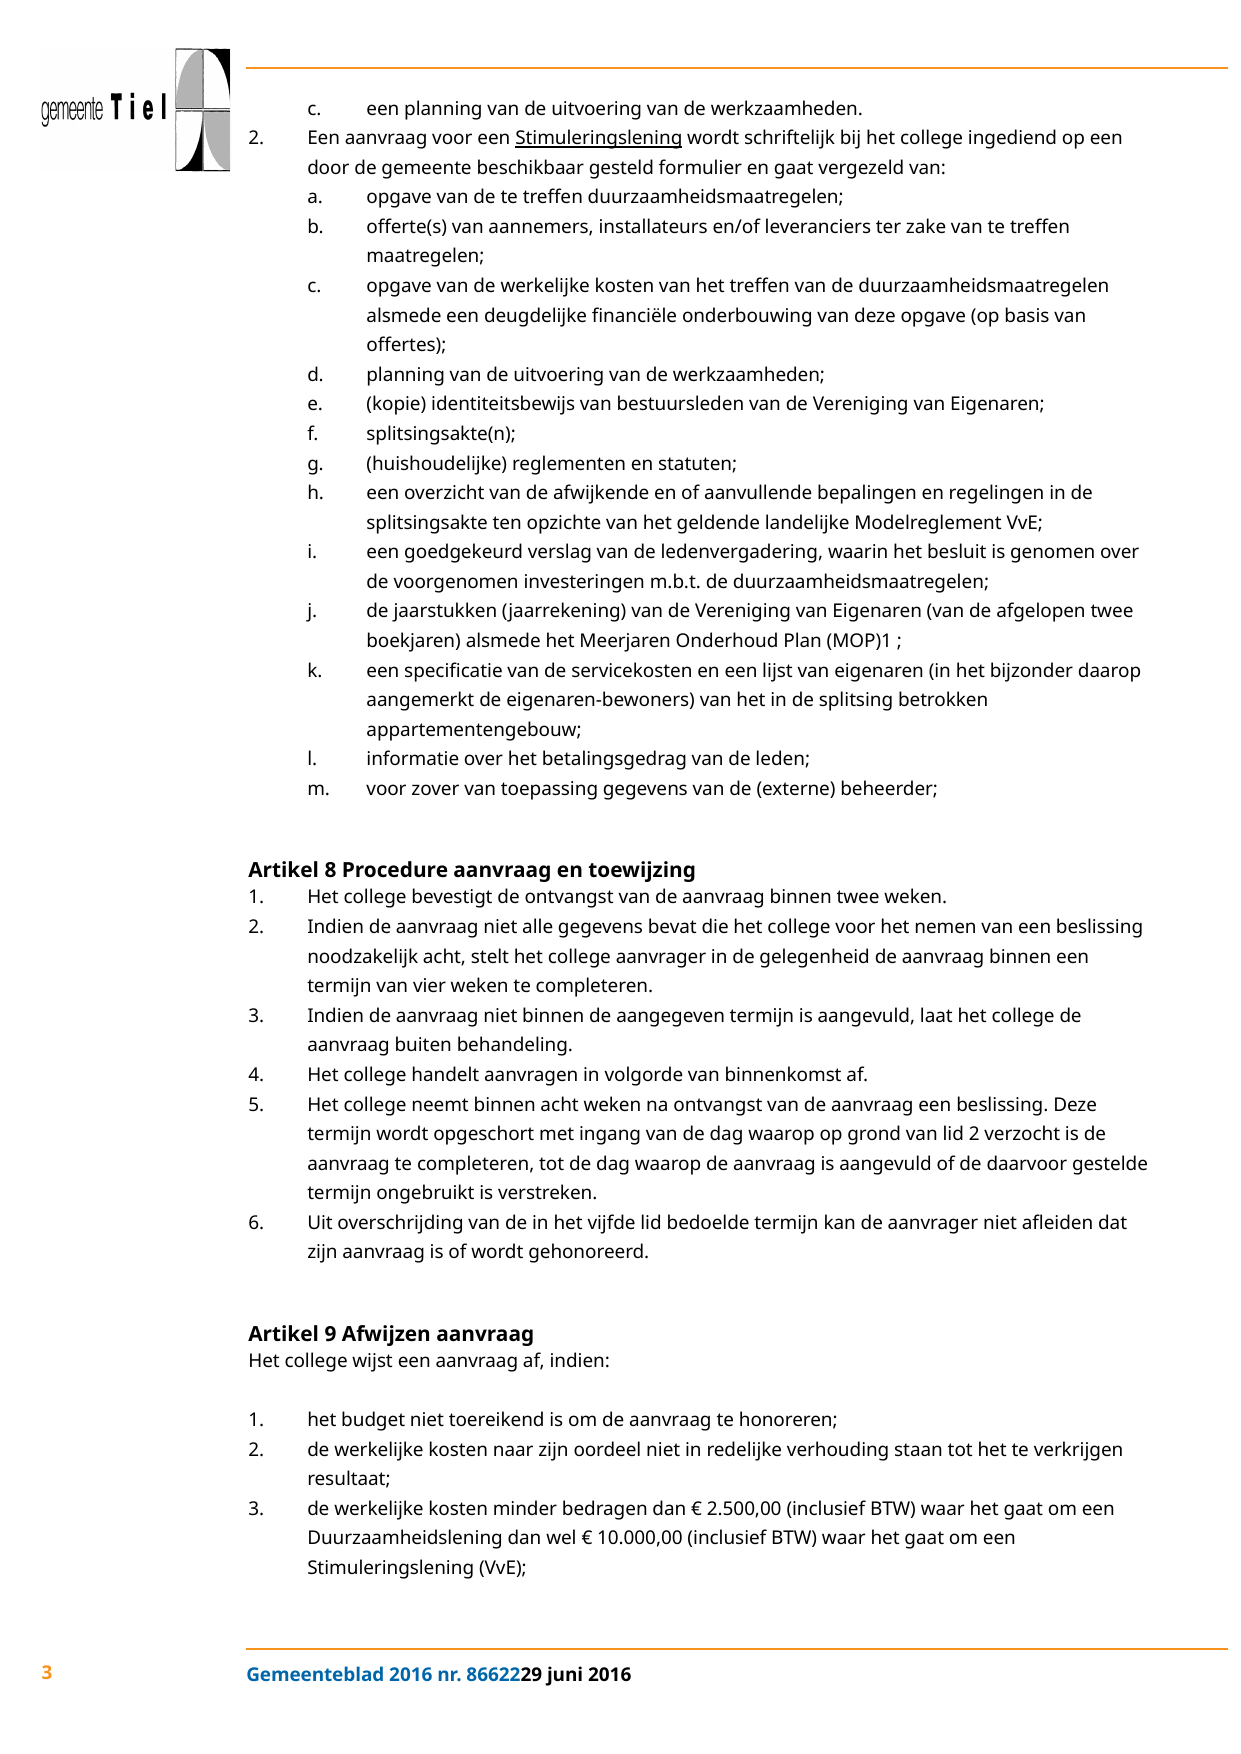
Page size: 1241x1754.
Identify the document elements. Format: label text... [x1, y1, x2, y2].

list Het college handelt aanvragen in volgorde van binnenkomst af. [248, 1061, 1152, 1087]
text Artikel 9 Afwijzen aanvraag [248, 1319, 1152, 1347]
list een specificatie van de servicekosten en een lijst van eigenaren (in het bijzonder daarop aangemerkt de eigenaren-bewoners) van het in de splitsing betrokken appartementengebouw; [307, 657, 1152, 742]
list Een aanvraag voor een Stimuleringslening wordt schriftelijk bij het college ingediend op een door de gemeente beschikbaar gesteld formulier en gaat vergezeld van: [248, 124, 1152, 180]
list de werkelijke kosten minder bedragen dan € 2.500,00 (inclusief BTW) waar het gaat om een Duurzaamheidslening dan wel € 10.000,00 (inclusief BTW) waar het gaat om een Stimuleringslening (VvE); [248, 1495, 1152, 1580]
list een overzicht van de afwijkende en of aanvullende bepalingen en regelingen in de splitsingsakte ten opzichte van het geldende landelijke Modelreglement VvE; [307, 479, 1152, 535]
text Artikel 8 Procedure aanvraag en toewijzing [248, 855, 1152, 884]
list offerte(s) van aannemers, installateurs en/of leveranciers ter zake van te treffen maatregelen; [307, 213, 1152, 268]
list (kopie) identiteitsbewijs van bestuursleden van de Vereniging van Eigenaren; [307, 391, 1152, 416]
list voor zover van toepassing gegevens van de (externe) beheerder; [307, 775, 1152, 801]
list informatie over het betalingsgedrag van de leden; [307, 746, 1152, 771]
list een planning van de uitvoering van de werkzaamheden. [307, 95, 1152, 121]
list de jaarstukken (jaarrekening) van de Vereniging van Eigenaren (van de afgelopen twee boekjaren) alsmede het Meerjaren Onderhoud Plan (MOP)1 ; [307, 598, 1152, 653]
list de werkelijke kosten naar zijn oordeel niet in redelijke verhouding staan tot het te verkrijgen resultaat; [248, 1436, 1152, 1491]
list Het college bevestigt de ontvangst van de aanvraag binnen twee weken. [248, 884, 1152, 909]
list (huishoudelijke) reglementen en statuten; [307, 450, 1152, 476]
list Uit overschrijding van de in het vijfde lid bedoelde termijn kan de aanvrager niet afleiden dat zijn aanvraag is of wordt gehonoreerd. [248, 1209, 1152, 1264]
list Het college neemt binnen acht weken na ontvangst van de aanvraag een beslissing. Deze termijn wordt opgeschort met ingang van de dag waarop op grond van lid 2 verzocht is de aanvraag te completeren, tot de dag waarop de aanvraag is aangevuld of de daarvoor gestelde termijn ongebruikt is verstreken. [248, 1091, 1152, 1205]
list het budget niet toereikend is om de aanvraag te honoreren; [248, 1406, 1152, 1432]
list Indien de aanvraag niet alle gegevens bevat die het college voor het nemen van een beslissing noodzakelijk acht, stelt het college aanvrager in de gelegenheid de aanvraag binnen een termijn van vier weken te completeren. [248, 913, 1152, 998]
list planning van de uitvoering van de werkzaamheden; [307, 361, 1152, 387]
list splitsingsakte(n); [307, 420, 1152, 446]
text Het college wijst een aanvraag af, indien: [248, 1347, 1152, 1373]
list een goedgekeurd verslag van de ledenvergadering, waarin het besluit is genomen over de voorgenomen investeringen m.b.t. de duurzaamheidsmaatregelen; [307, 538, 1152, 594]
list opgave van de te treffen duurzaamheidsmaatregelen; [307, 183, 1152, 209]
picture [41, 47, 231, 172]
list Indien de aanvraag niet binnen de aangegeven termijn is aangevuld, laat het college de aanvraag buiten behandeling. [248, 1002, 1152, 1057]
list opgave van de werkelijke kosten van het treffen van de duurzaamheidsmaatregelen alsmede een deugdelijke financiële onderbouwing van deze opgave (op basis van offertes); [307, 272, 1152, 357]
